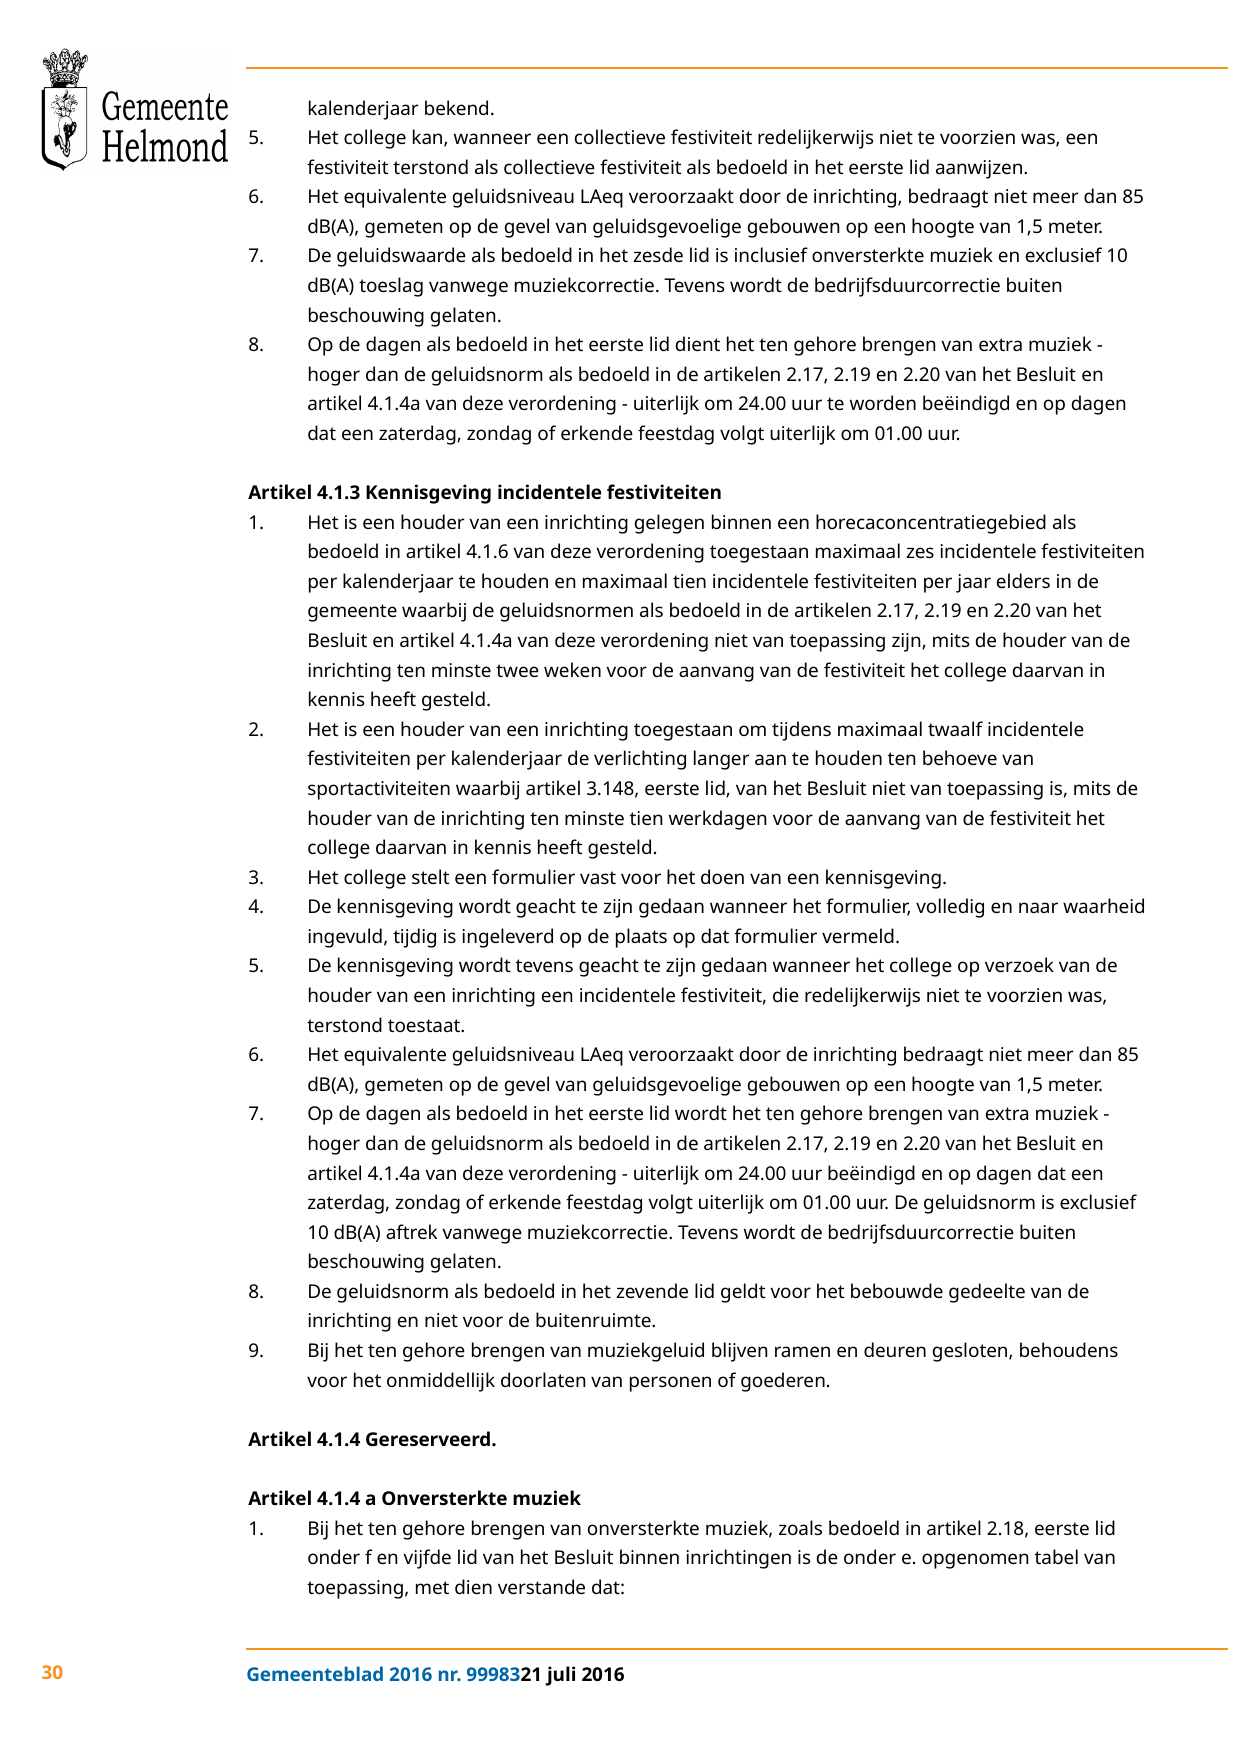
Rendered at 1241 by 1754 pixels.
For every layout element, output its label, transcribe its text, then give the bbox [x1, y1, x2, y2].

list Het college kan, wanneer een collectieve festiviteit redelijkerwijs niet te voorzien was, een festiviteit terstond als collectieve festiviteit als bedoeld in het eerste lid aanwijzen. [248, 124, 1152, 180]
list Het equivalente geluidsniveau LAeq veroorzaakt door de inrichting bedraagt niet meer dan 85 dB(A), gemeten op de gevel van geluidsgevoelige gebouwen op een hoogte van 1,5 meter. [248, 1041, 1152, 1097]
list kalenderjaar bekend. [248, 95, 1152, 121]
picture [41, 47, 231, 172]
list Het is een houder van een inrichting gelegen binnen een horecaconcentratiegebied als bedoeld in artikel 4.1.6 van deze verordening toegestaan maximaal zes incidentele festiviteiten per kalenderjaar te houden en maximaal tien incidentele festiviteiten per jaar elders in de gemeente waarbij de geluidsnormen als bedoeld in de artikelen 2.17, 2.19 en 2.20 van het Besluit en artikel 4.1.4a van deze verordening niet van toepassing zijn, mits de houder van de inrichting ten minste twee weken voor de aanvang van de festiviteit het college daarvan in kennis heeft gesteld. [248, 509, 1152, 712]
list Het is een houder van een inrichting toegestaan om tijdens maximaal twaalf incidentele festiviteiten per kalenderjaar de verlichting langer aan te houden ten behoeve van sportactiviteiten waarbij artikel 3.148, eerste lid, van het Besluit niet van toepassing is, mits de houder van de inrichting ten minste tien werkdagen voor de aanvang van de festiviteit het college daarvan in kennis heeft gesteld. [248, 716, 1152, 860]
list Op de dagen als bedoeld in het eerste lid wordt het ten gehore brengen van extra muziek - hoger dan de geluidsnorm als bedoeld in de artikelen 2.17, 2.19 en 2.20 van het Besluit en artikel 4.1.4a van deze verordening - uiterlijk om 24.00 uur beëindigd en op dagen dat een zaterdag, zondag of erkende feestdag volgt uiterlijk om 01.00 uur. De geluidsnorm is exclusief 10 dB(A) aftrek vanwege muziekcorrectie. Tevens wordt de bedrijfsduurcorrectie buiten beschouwing gelaten. [248, 1101, 1152, 1274]
list De kennisgeving wordt tevens geacht te zijn gedaan wanneer het college op verzoek van de houder van een inrichting een incidentele festiviteit, die redelijkerwijs niet te voorzien was, terstond toestaat. [248, 953, 1152, 1038]
list De geluidsnorm als bedoeld in het zevende lid geldt voor het bebouwde gedeelte van de inrichting en niet voor de buitenruimte. [248, 1278, 1152, 1333]
text Artikel 4.1.4 Gereserveerd. [248, 1426, 1152, 1452]
list Het college stelt een formulier vast voor het doen van een kennisgeving. [248, 864, 1152, 890]
text Artikel 4.1.3 Kennisgeving incidentele festiviteiten [248, 479, 1152, 505]
text Artikel 4.1.4 a Onversterkte muziek [248, 1485, 1152, 1511]
list Bij het ten gehore brengen van muziekgeluid blijven ramen en deuren gesloten, behoudens voor het onmiddellijk doorlaten van personen of goederen. [248, 1337, 1152, 1393]
list De geluidswaarde als bedoeld in het zesde lid is inclusief onversterkte muziek en exclusief 10 dB(A) toeslag vanwege muziekcorrectie. Tevens wordt de bedrijfsduurcorrectie buiten beschouwing gelaten. [248, 243, 1152, 328]
list De kennisgeving wordt geacht te zijn gedaan wanneer het formulier, volledig en naar waarheid ingevuld, tijdig is ingeleverd op de plaats op dat formulier vermeld. [248, 893, 1152, 949]
list Het equivalente geluidsniveau LAeq veroorzaakt door de inrichting, bedraagt niet meer dan 85 dB(A), gemeten op de gevel van geluidsgevoelige gebouwen op een hoogte van 1,5 meter. [248, 183, 1152, 239]
list Bij het ten gehore brengen van onversterkte muziek, zoals bedoeld in artikel 2.18, eerste lid onder f en vijfde lid van het Besluit binnen inrichtingen is de onder e. opgenomen tabel van toepassing, met dien verstande dat: [248, 1515, 1152, 1600]
list Op de dagen als bedoeld in het eerste lid dient het ten gehore brengen van extra muziek - hoger dan de geluidsnorm als bedoeld in de artikelen 2.17, 2.19 en 2.20 van het Besluit en artikel 4.1.4a van deze verordening - uiterlijk om 24.00 uur te worden beëindigd en op dagen dat een zaterdag, zondag of erkende feestdag volgt uiterlijk om 01.00 uur. [248, 331, 1152, 446]
